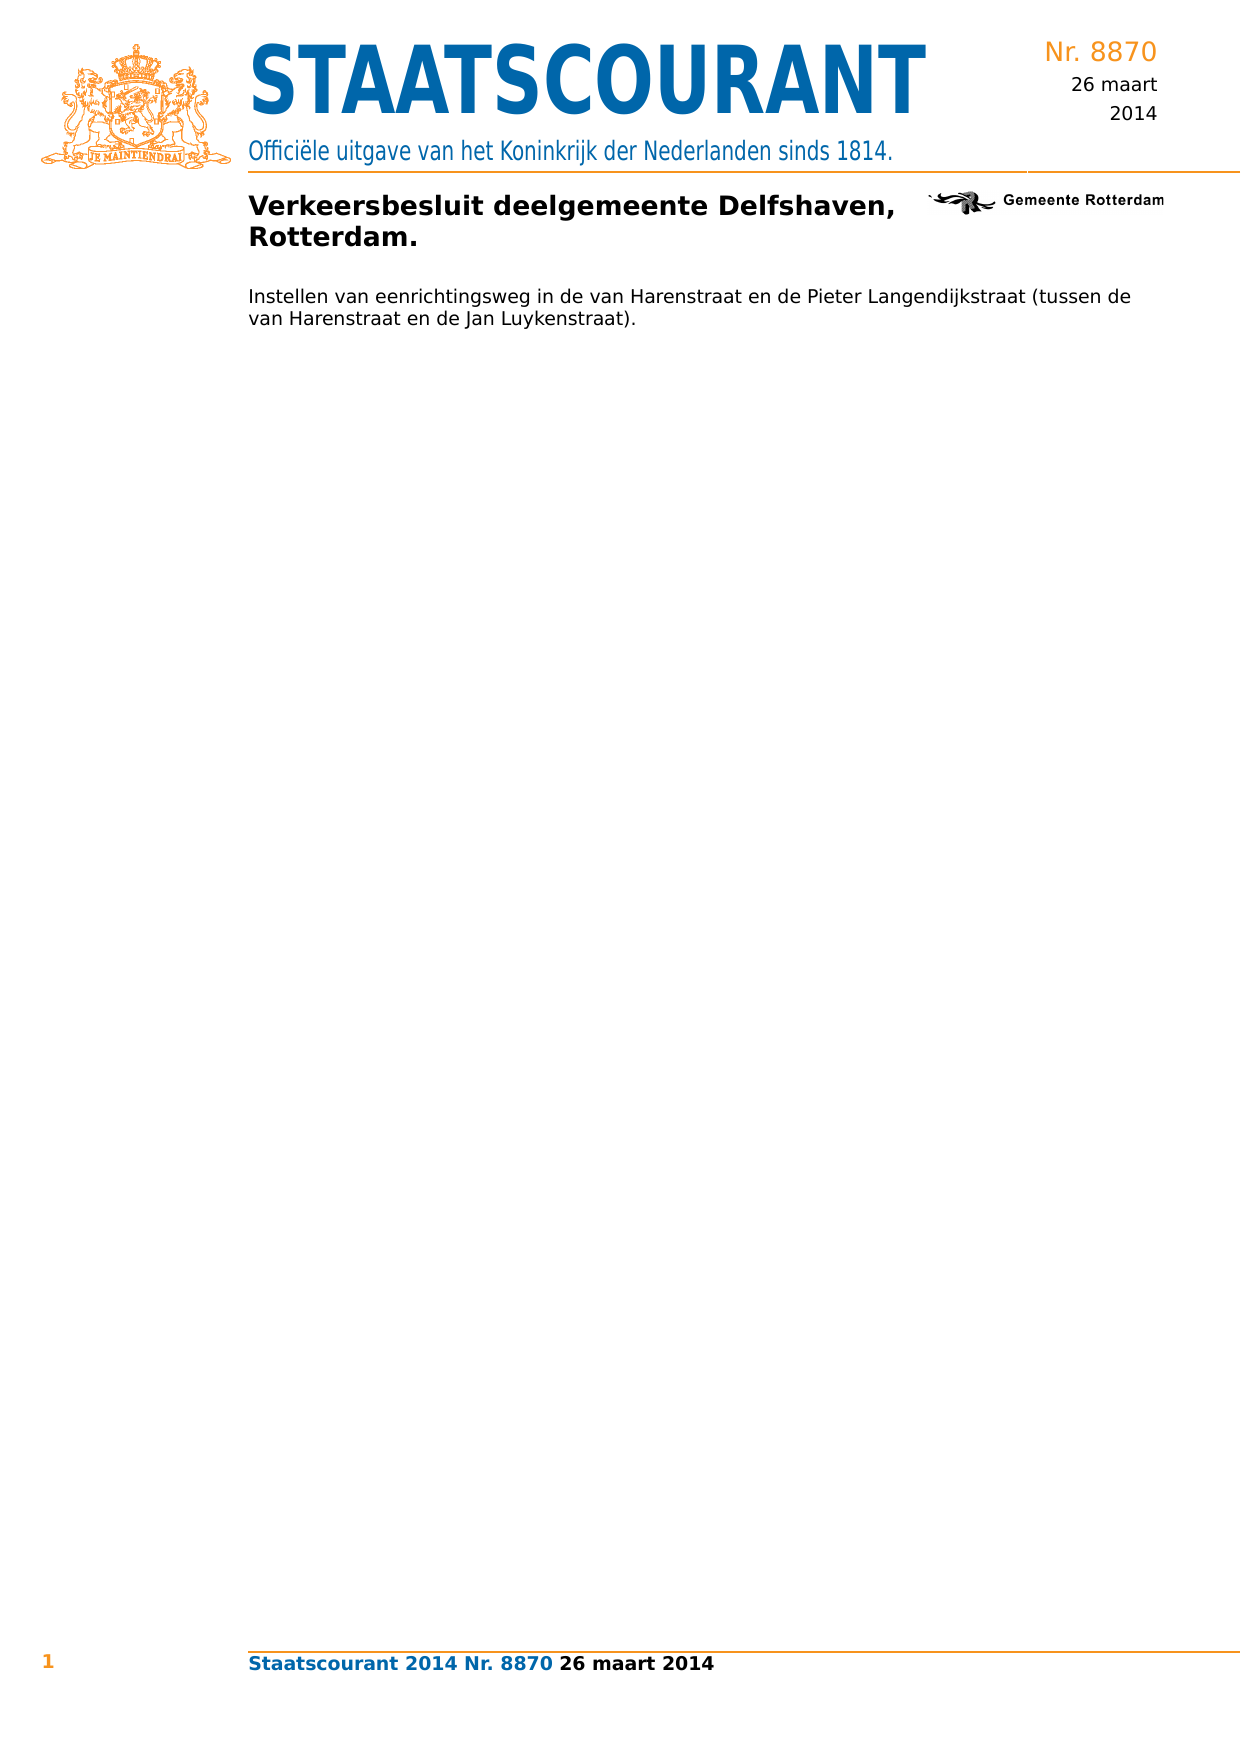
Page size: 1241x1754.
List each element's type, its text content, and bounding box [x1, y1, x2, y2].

text Instellen van eenrichtingsweg in de van Harenstraat en de Pieter Langendijkstraat (tussen de van Harenstraat en de Jan Luykenstraat). [248, 286, 1163, 330]
picture [927, 190, 1164, 215]
subtitle Verkeersbesluit deelgemeente Delfshaven, Rotterdam. [248, 191, 1163, 253]
picture [41, 44, 231, 169]
